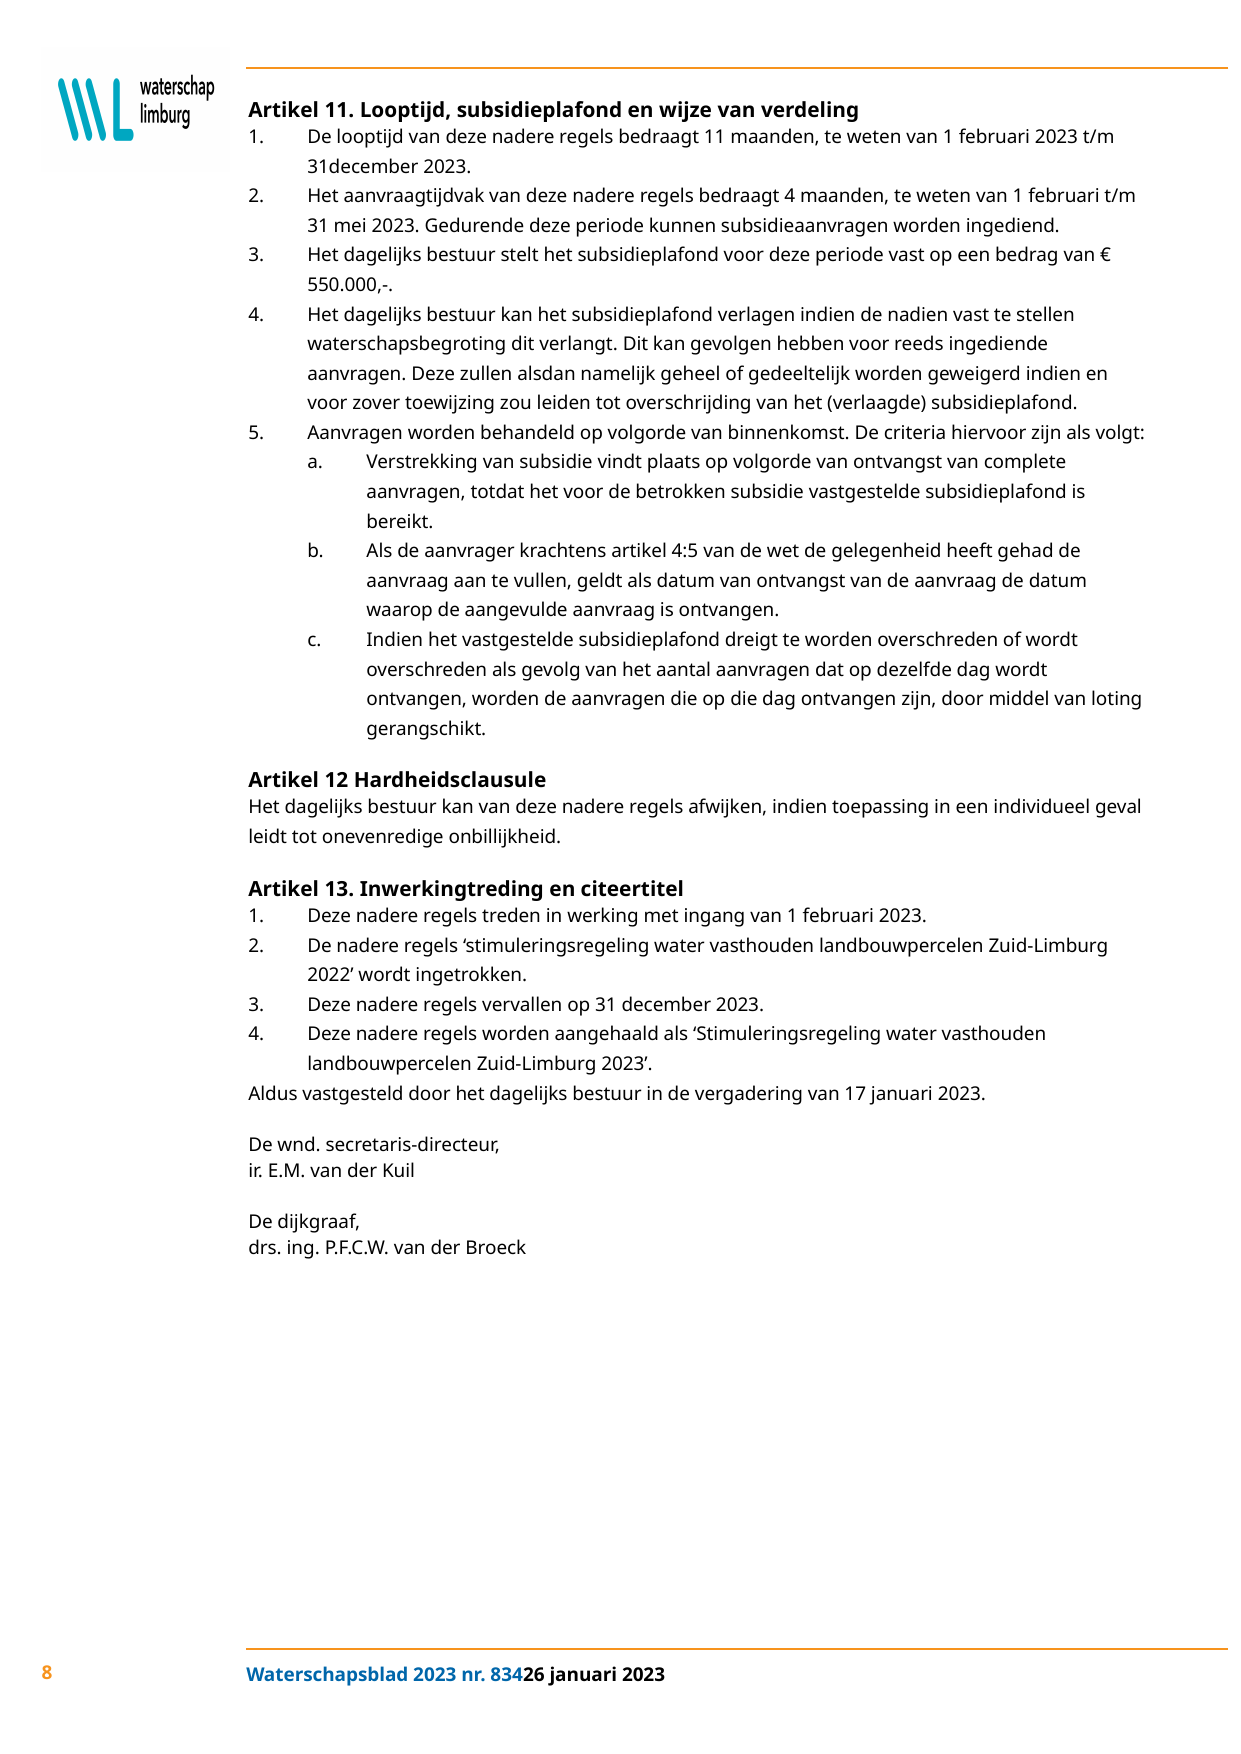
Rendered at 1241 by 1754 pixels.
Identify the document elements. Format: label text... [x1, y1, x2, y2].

text De wnd. secretaris-directeur, [248, 1131, 1152, 1157]
list Indien het vastgestelde subsidieplafond dreigt te worden overschreden of wordt overschreden als gevolg van het aantal aanvragen dat op dezelfde dag wordt ontvangen, worden de aanvragen die op die dag ontvangen zijn, door middel van loting gerangschikt. [307, 626, 1152, 741]
text De dijkgraaf, [248, 1208, 1152, 1234]
list Het aanvraagtijdvak van deze nadere regels bedraagt 4 maanden, te weten van 1 februari t/m 31 mei 2023. Gedurende deze periode kunnen subsidieaanvragen worden ingediend. [248, 182, 1152, 238]
list Deze nadere regels vervallen op 31 december 2023. [248, 991, 1152, 1017]
text Artikel 12 Hardheidsclausule [248, 765, 1152, 794]
text Het dagelijks bestuur kan van deze nadere regels afwijken, indien toepassing in een individueel geval leidt tot onevenredige onbillijkheid. [248, 794, 1152, 849]
list Het dagelijks bestuur kan het subsidieplafond verlagen indien de nadien vast te stellen waterschapsbegroting dit verlangt. Dit kan gevolgen hebben voor reeds ingediende aanvragen. Deze zullen alsdan namelijk geheel of gedeeltelijk worden geweigerd indien en voor zover toewijzing zou leiden tot overschrijding van het (verlaagde) subsidieplafond. [248, 301, 1152, 415]
text Artikel 13. Inwerkingtreding en citeertitel [248, 874, 1152, 902]
text Aldus vastgesteld door het dagelijks bestuur in de vergadering van 17 januari 2023. [248, 1080, 1152, 1105]
text ir. E.M. van der Kuil [248, 1157, 1152, 1183]
list Als de aanvrager krachtens artikel 4:5 van de wet de gelegenheid heeft gehad de aanvraag aan te vullen, geldt als datum van ontvangst van de aanvraag de datum waarop de aangevulde aanvraag is ontvangen. [307, 537, 1152, 622]
list Verstrekking van subsidie vindt plaats op volgorde van ontvangst van complete aanvragen, totdat het voor de betrokken subsidie vastgestelde subsidieplafond is bereikt. [307, 449, 1152, 533]
list Aanvragen worden behandeld op volgorde van binnenkomst. De criteria hiervoor zijn als volgt: [248, 419, 1152, 445]
list Deze nadere regels treden in werking met ingang van 1 februari 2023. [248, 902, 1152, 928]
picture [41, 47, 231, 172]
text Artikel 11. Looptijd, subsidieplafond en wijze van verdeling [248, 95, 1152, 123]
list De looptijd van deze nadere regels bedraagt 11 maanden, te weten van 1 februari 2023 t/m 31december 2023. [248, 123, 1152, 178]
text drs. ing. P.F.C.W. van der Broeck [248, 1234, 1152, 1260]
list Het dagelijks bestuur stelt het subsidieplafond voor deze periode vast op een bedrag van € 550.000,-. [248, 242, 1152, 297]
list De nadere regels ‘stimuleringsregeling water vasthouden landbouwpercelen Zuid-Limburg 2022’ wordt ingetrokken. [248, 932, 1152, 987]
list Deze nadere regels worden aangehaald als ‘Stimuleringsregeling water vasthouden landbouwpercelen Zuid-Limburg 2023’. [248, 1021, 1152, 1076]
